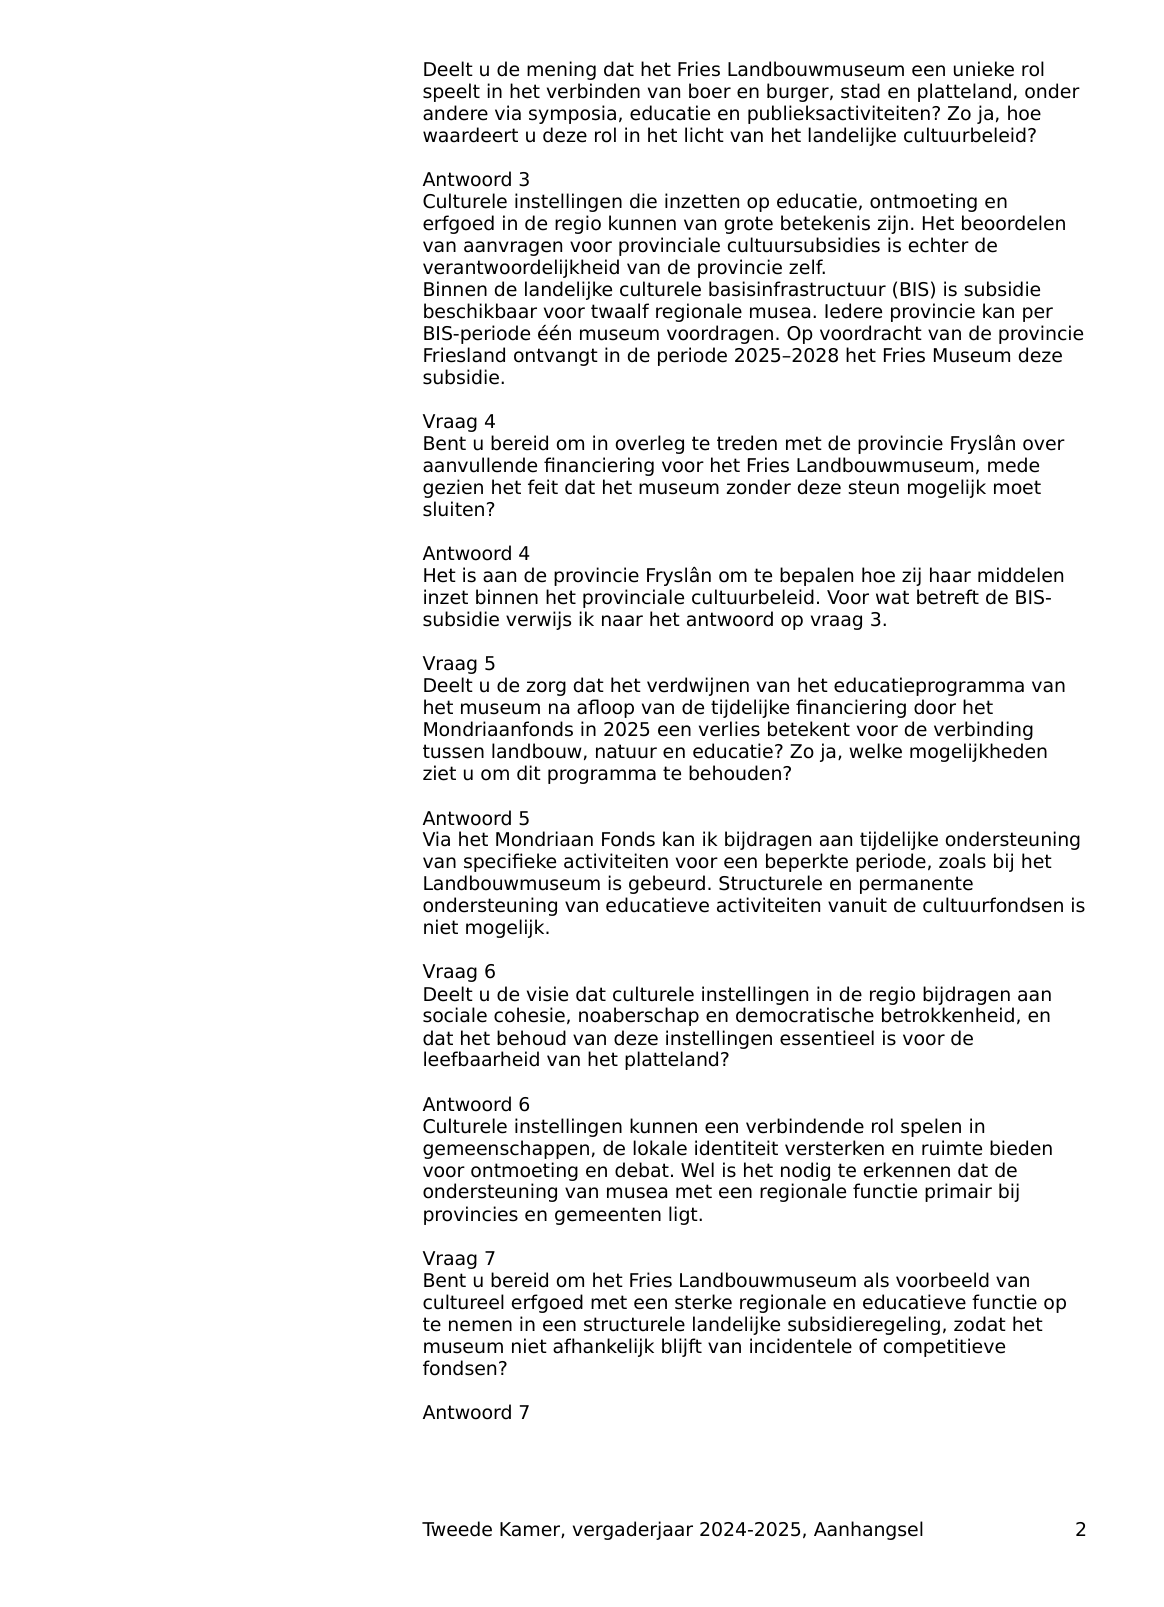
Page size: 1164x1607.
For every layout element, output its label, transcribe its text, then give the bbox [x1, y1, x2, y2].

text Het is aan de provincie Fryslân om te bepalen hoe zij haar middelen inzet binnen het provinciale cultuurbeleid. Voor wat betreft de BIS-subsidie verwijs ik naar het antwoord op vraag 3. [422, 565, 1087, 631]
text Culturele instellingen kunnen een verbindende rol spelen in gemeenschappen, de lokale identiteit versterken en ruimte bieden voor ontmoeting en debat. Wel is het nodig te erkennen dat de ondersteuning van musea met een regionale functie primair bij provincies en gemeenten ligt. [422, 1116, 1087, 1225]
text Antwoord 7 [422, 1402, 1087, 1424]
text Vraag 5 [422, 653, 1087, 675]
text Via het Mondriaan Fonds kan ik bijdragen aan tijdelijke ondersteuning van specifieke activiteiten voor een beperkte periode, zoals bij het Landbouwmuseum is gebeurd. Structurele en permanente ondersteuning van educatieve activiteiten vanuit de cultuurfondsen is niet mogelijk. [422, 829, 1087, 939]
text Deelt u de visie dat culturele instellingen in de regio bijdragen aan sociale cohesie, noaberschap en democratische betrokkenheid, en dat het behoud van deze instellingen essentieel is voor de leefbaarheid van het platteland? [422, 983, 1087, 1071]
text Antwoord 5 [422, 807, 1087, 829]
text Vraag 4 [422, 411, 1087, 433]
text Antwoord 4 [422, 543, 1087, 565]
text Vraag 6 [422, 961, 1087, 983]
text Antwoord 3 [422, 169, 1087, 191]
text Vraag 7 [422, 1248, 1087, 1269]
text Culturele instellingen die inzetten op educatie, ontmoeting en erfgoed in de regio kunnen van grote betekenis zijn. Het beoordelen van aanvragen voor provinciale cultuursubsidies is echter de verantwoordelijkheid van de provincie zelf. [422, 191, 1087, 279]
text Bent u bereid om het Fries Landbouwmuseum als voorbeeld van cultureel erfgoed met een sterke regionale en educatieve functie op te nemen in een structurele landelijke subsidieregeling, zodat het museum niet afhankelijk blijft van incidentele of competitieve fondsen? [422, 1269, 1087, 1379]
text Deelt u de mening dat het Fries Landbouwmuseum een unieke rol speelt in het verbinden van boer en burger, stad en platteland, onder andere via symposia, educatie en publieksactiviteiten? Zo ja, hoe waardeert u deze rol in het licht van het landelijke cultuurbeleid? [422, 59, 1087, 147]
text Binnen de landelijke culturele basisinfrastructuur (BIS) is subsidie beschikbaar voor twaalf regionale musea. Iedere provincie kan per BIS-periode één museum voordragen. Op voordracht van de provincie Friesland ontvangt in de periode 2025–2028 het Fries Museum deze subsidie. [422, 279, 1087, 389]
text Antwoord 6 [422, 1093, 1087, 1116]
text Deelt u de zorg dat het verdwijnen van het educatieprogramma van het museum na afloop van de tijdelijke financiering door het Mondriaanfonds in 2025 een verlies betekent voor de verbinding tussen landbouw, natuur en educatie? Zo ja, welke mogelijkheden ziet u om dit programma te behouden? [422, 675, 1087, 785]
text Bent u bereid om in overleg te treden met de provincie Fryslân over aanvullende financiering voor het Fries Landbouwmuseum, mede gezien het feit dat het museum zonder deze steun mogelijk moet sluiten? [422, 433, 1087, 521]
